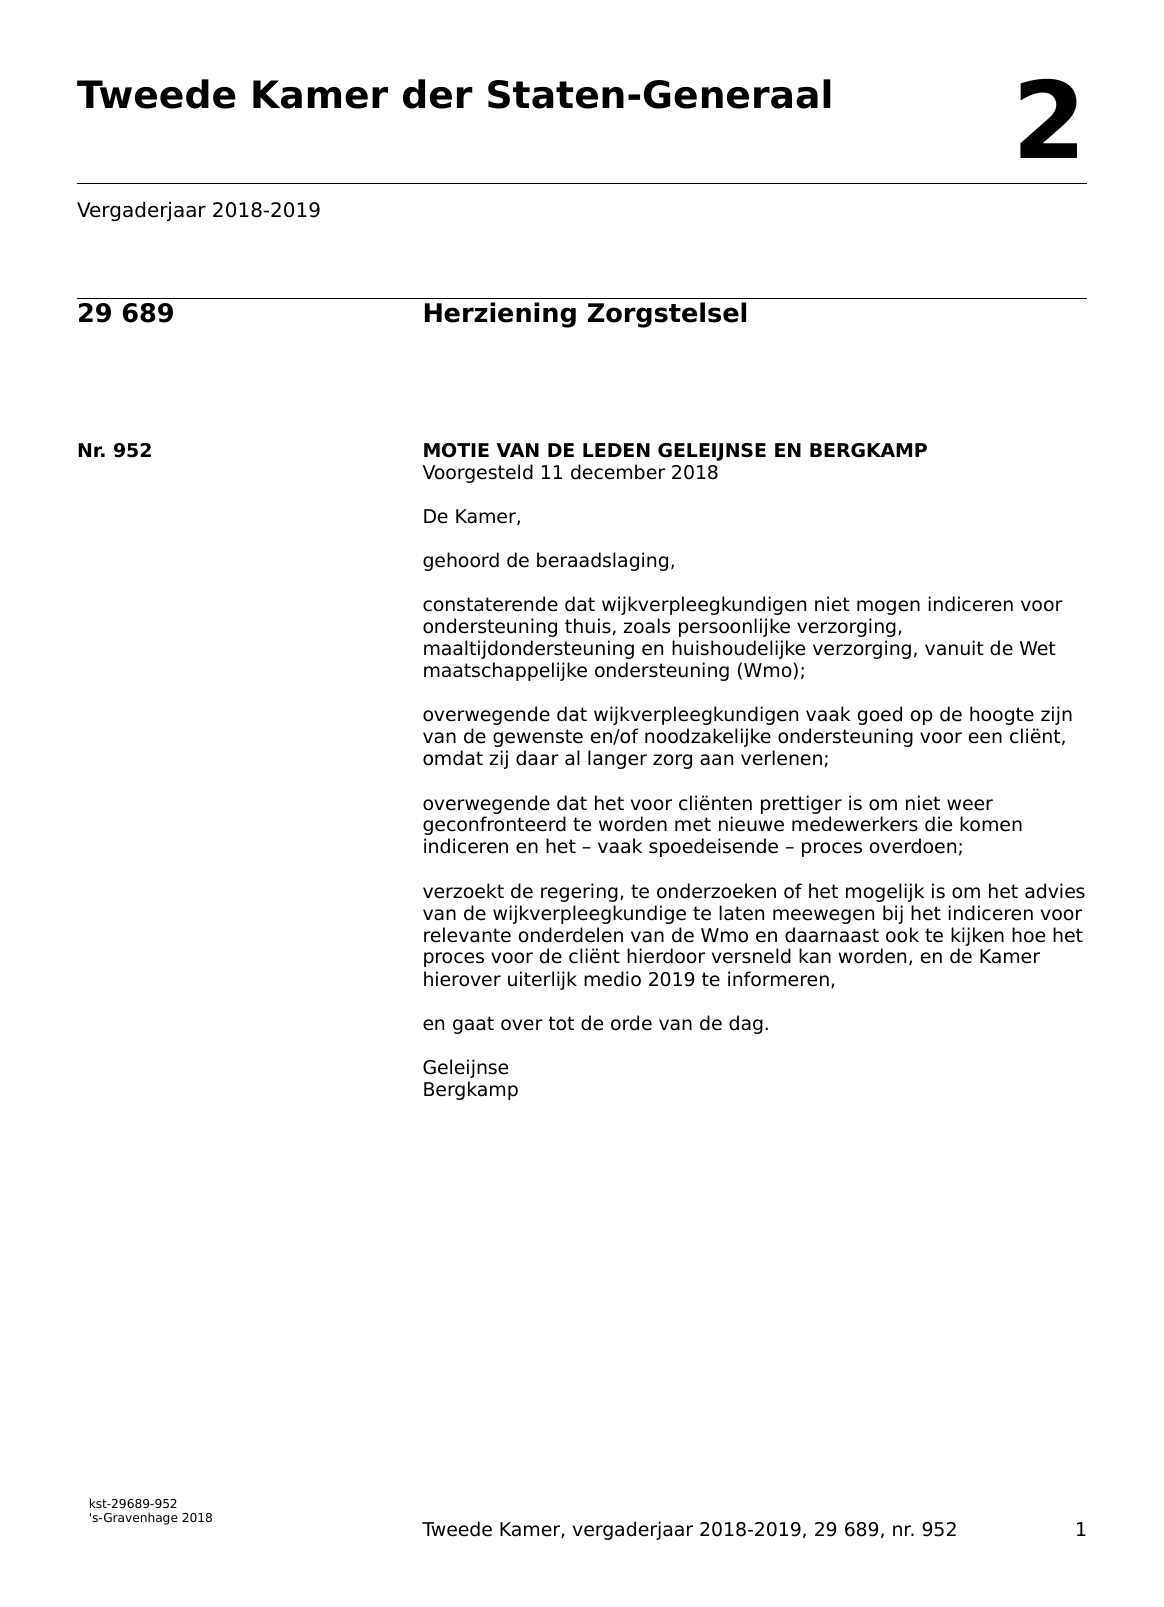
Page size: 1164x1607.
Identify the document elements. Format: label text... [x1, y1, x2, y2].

text verzoekt de regering, te onderzoeken of het mogelijk is om het advies van de wijkverpleegkundige te laten meewegen bij het indiceren voor relevante onderdelen van de Wmo en daarnaast ook te kijken hoe het proces voor de cliënt hierdoor versneld kan worden, en de Kamer hierover uiterlijk medio 2019 te informeren, [422, 881, 1087, 990]
text Voorgesteld 11 december 2018 [422, 462, 1087, 484]
text De Kamer, [422, 506, 1087, 528]
text 's-Gravenhage 2018 [88, 1511, 323, 1525]
table_header 2 [886, 59, 1087, 183]
text Bergkamp [422, 1079, 1087, 1101]
table_header Tweede Kamer der Staten-Generaal [77, 59, 886, 183]
text constaterende dat wijkverpleegkundigen niet mogen indiceren voor ondersteuning thuis, zoals persoonlijke verzorging, maaltijdondersteuning en huishoudelijke verzorging, vanuit de Wet maatschappelijke ondersteuning (Wmo); [422, 594, 1087, 682]
text overwegende dat wijkverpleegkundigen vaak goed op de hoogte zijn van de gewenste en/of noodzakelijke ondersteuning voor een cliënt, omdat zij daar al langer zorg aan verlenen; [422, 704, 1087, 770]
table_cell Vergaderjaar 2018-2019 [77, 184, 1087, 298]
text gehoord de beraadslaging, [422, 550, 1087, 572]
text kst-29689-952 [88, 1497, 323, 1511]
subtitle 29 689 Herziening Zorgstelsel [77, 299, 1087, 329]
subtitle Nr. 952 MOTIE VAN DE LEDEN GELEIJNSE EN BERGKAMP [77, 440, 1087, 462]
text overwegende dat het voor cliënten prettiger is om niet weer geconfronteerd te worden met nieuwe medewerkers die komen indiceren en het – vaak spoedeisende – proces overdoen; [422, 792, 1087, 858]
text en gaat over tot de orde van de dag. [422, 1013, 1087, 1034]
text Geleijnse [422, 1057, 1087, 1079]
